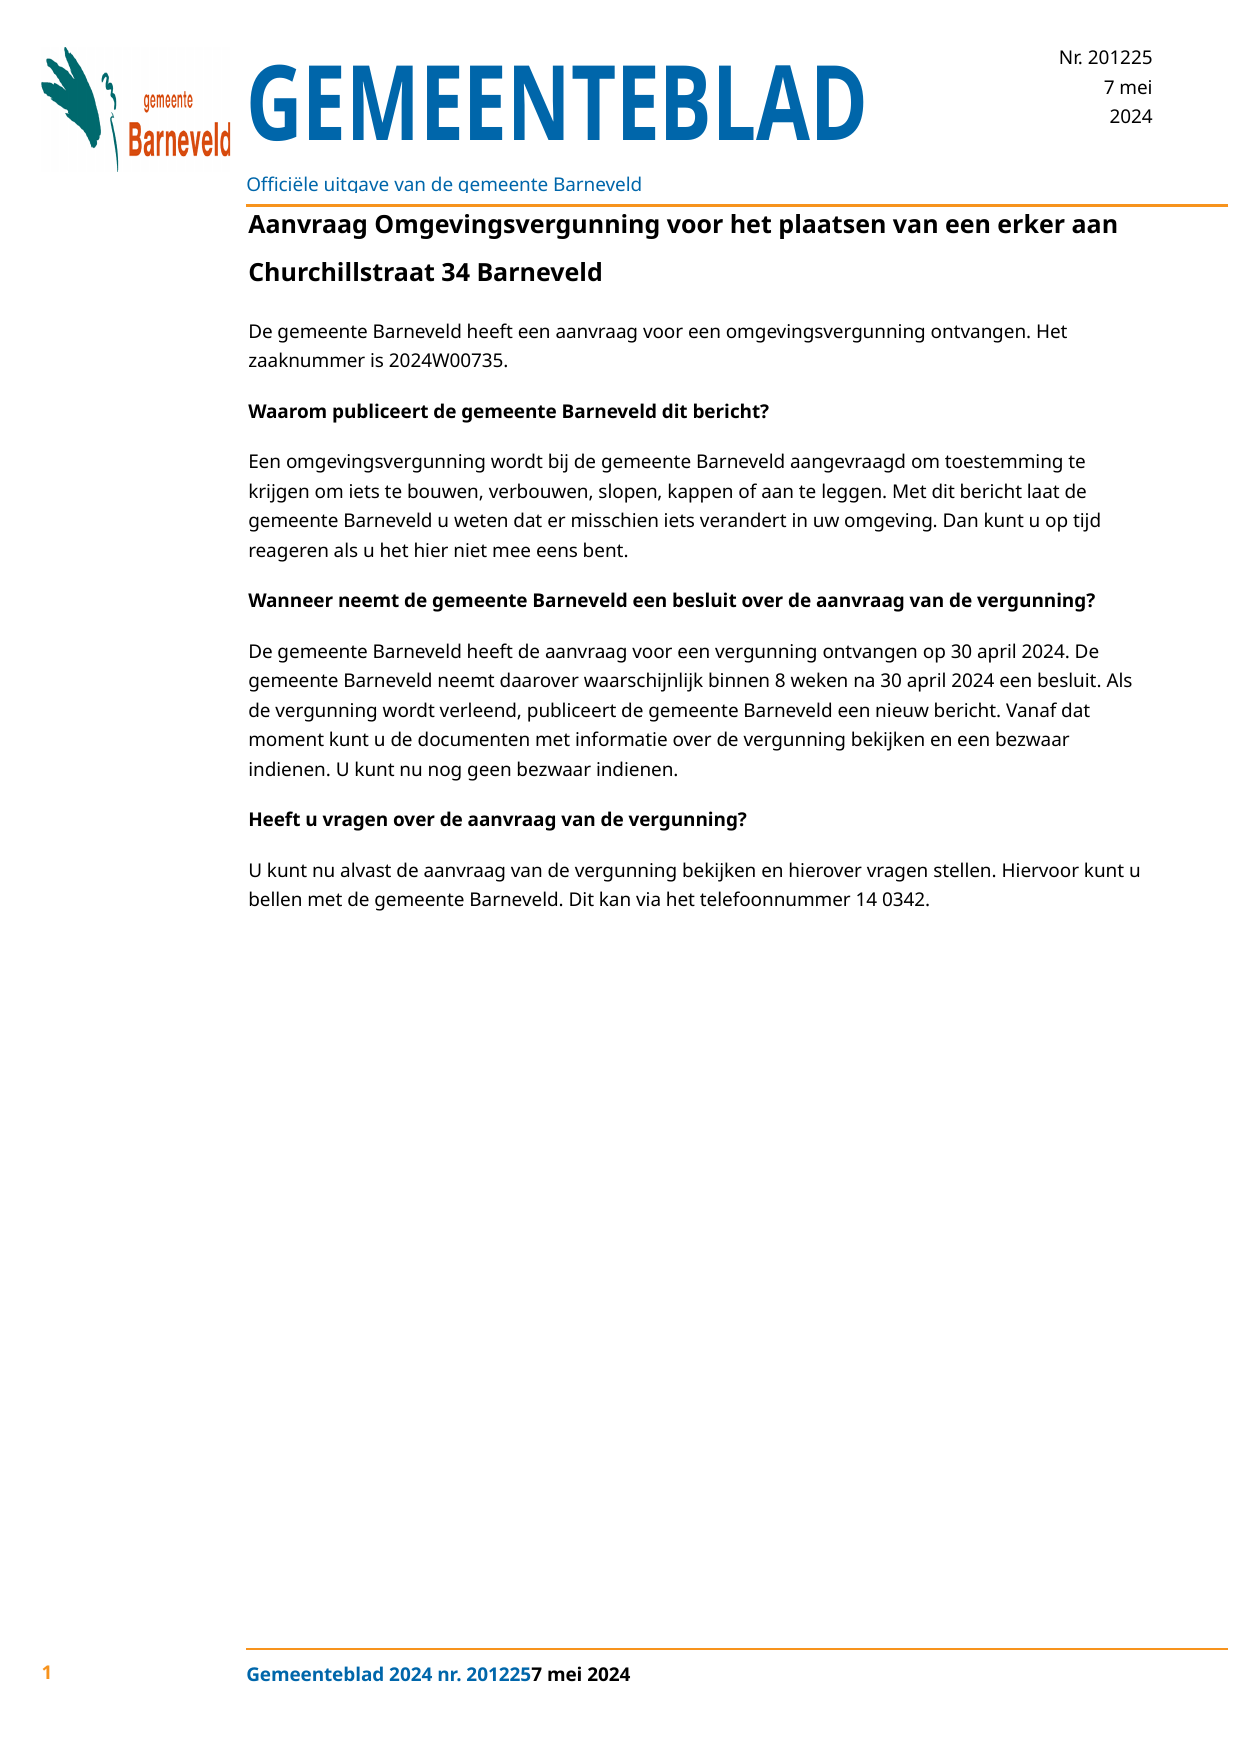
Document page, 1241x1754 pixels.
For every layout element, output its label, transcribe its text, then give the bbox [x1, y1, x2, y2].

text Een omgevingsvergunning wordt bij de gemeente Barneveld aangevraagd om toestemming te krijgen om iets te bouwen, verbouwen, slopen, kappen of aan te leggen. Met dit bericht laat de gemeente Barneveld u weten dat er misschien iets verandert in uw omgeving. Dan kunt u op tijd reageren als u het hier niet mee eens bent. [248, 448, 1152, 563]
text Wanneer neemt de gemeente Barneveld een besluit over de aanvraag van de vergunning? [248, 587, 1152, 613]
text Aanvraag Omgevingsvergunning voor het plaatsen van een erker aan Churchillstraat 34 Barneveld [248, 207, 1152, 288]
text De gemeente Barneveld heeft een aanvraag voor een omgevingsvergunning ontvangen. Het zaaknummer is 2024W00735. [248, 318, 1152, 373]
text De gemeente Barneveld heeft de aanvraag voor een vergunning ontvangen op 30 april 2024. De gemeente Barneveld neemt daarover waarschijnlijk binnen 8 weken na 30 april 2024 een besluit. Als de vergunning wordt verleend, publiceert de gemeente Barneveld een nieuw bericht. Vanaf dat moment kunt u de documenten met informatie over de vergunning bekijken en een bezwaar indienen. U kunt nu nog geen bezwaar indienen. [248, 638, 1152, 782]
text Heeft u vragen over de aanvraag van de vergunning? [248, 807, 1152, 832]
text U kunt nu alvast de aanvraag van de vergunning bekijken en hierover vragen stellen. Hiervoor kunt u bellen met de gemeente Barneveld. Dit kan via het telefoonnummer 14 0342. [248, 857, 1152, 912]
picture [41, 47, 231, 172]
text Waarom publiceert de gemeente Barneveld dit bericht? [248, 398, 1152, 424]
